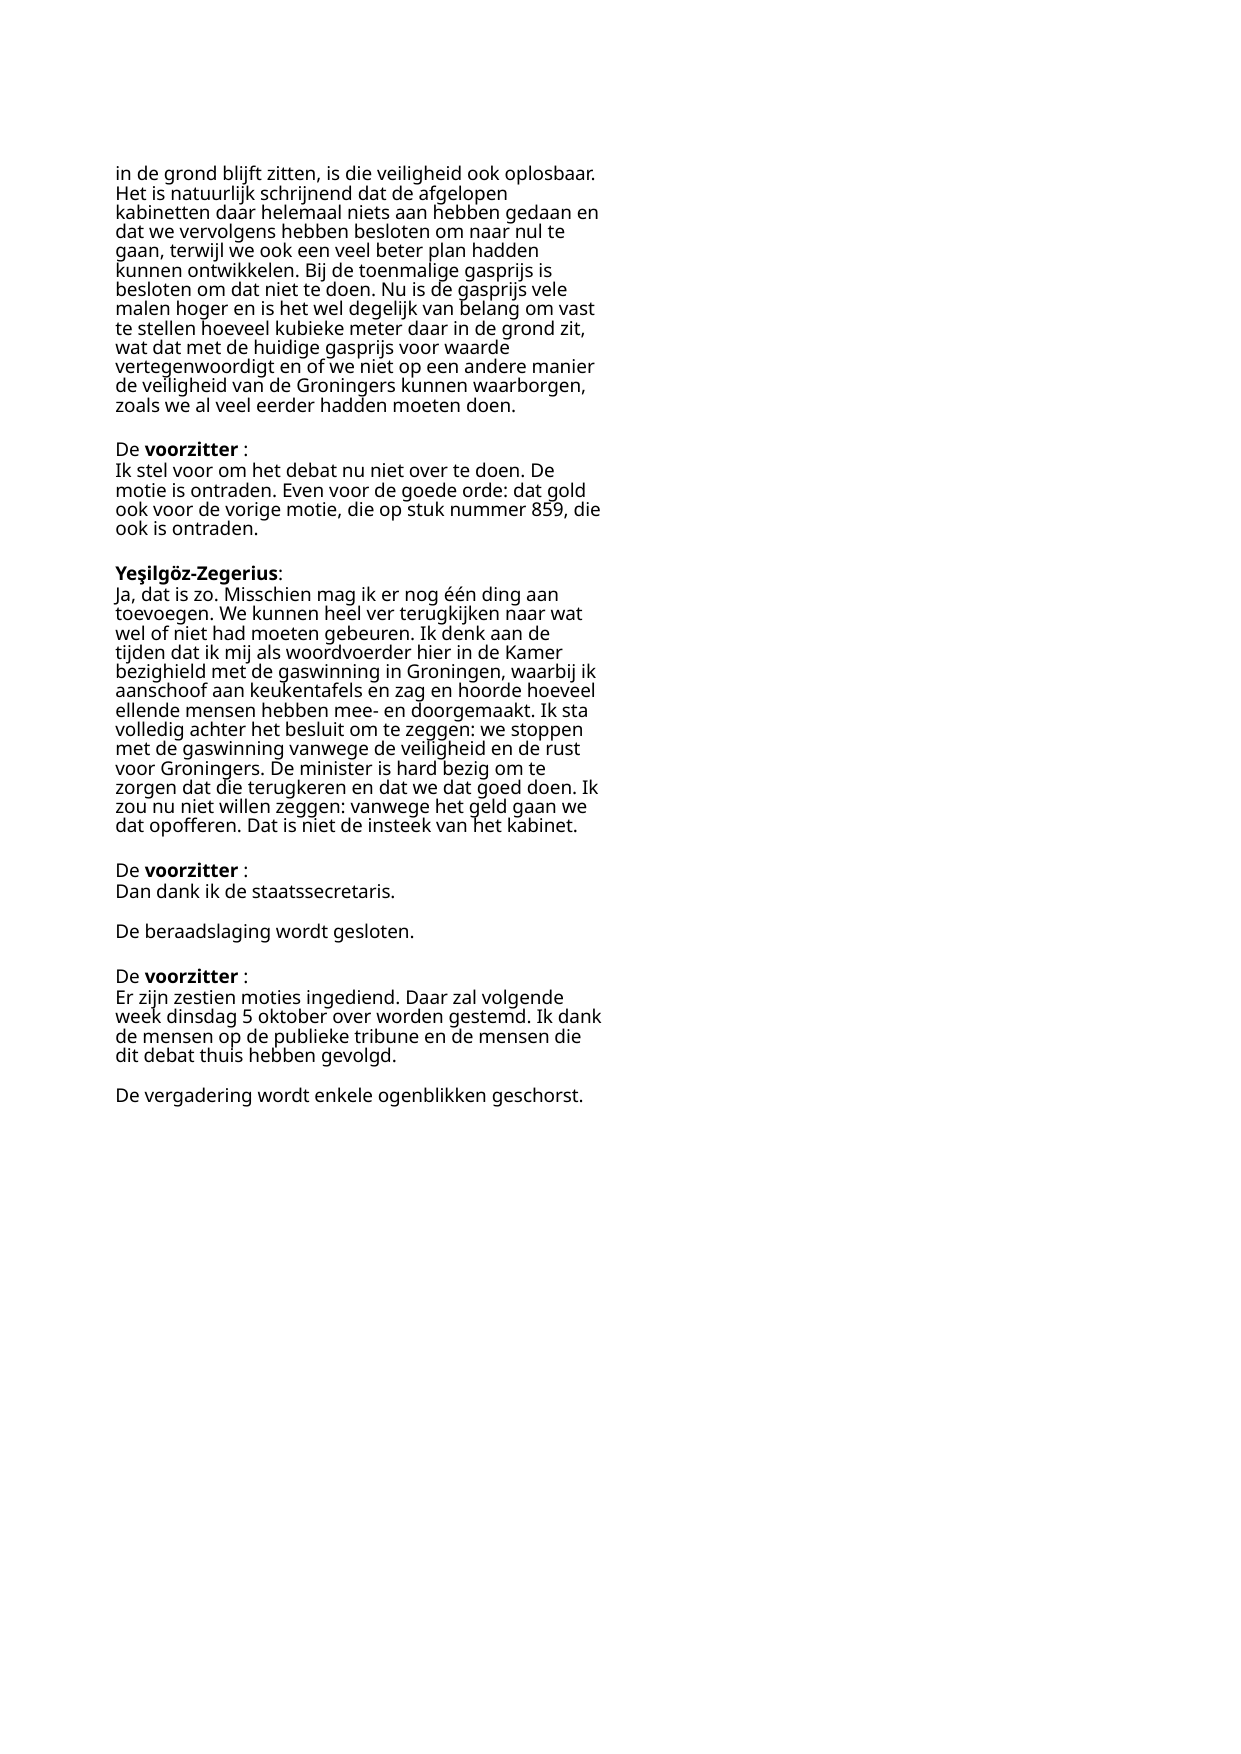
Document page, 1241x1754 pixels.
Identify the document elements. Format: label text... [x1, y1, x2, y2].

text De vergadering wordt enkele ogenblikken geschorst. [115, 1087, 605, 1106]
text in de grond blijft zitten, is die veiligheid ook oplosbaar. Het is natuurlijk schrijnend dat de afgelopen kabinetten daar helemaal niets aan hebben gedaan en dat we vervolgens hebben besloten om naar nul te gaan, terwijl we ook een veel beter plan hadden kunnen ontwikkelen. Bij de toenmalige gasprijs is besloten om dat niet te doen. Nu is de gasprijs vele malen hoger en is het wel degelijk van belang om vast te stellen hoeveel kubieke meter daar in de grond zit, wat dat met de huidige gasprijs voor waarde vertegenwoordigt en of we niet op een andere manier de veiligheid van de Groningers kunnen waarborgen, zoals we al veel eerder hadden moeten doen. [115, 165, 605, 416]
text Ja, dat is zo. Misschien mag ik er nog één ding aan toevoegen. We kunnen heel ver terugkijken naar wat wel of niet had moeten gebeuren. Ik denk aan de tijden dat ik mij als woordvoerder hier in de Kamer bezighield met de gaswinning in Groningen, waarbij ik aanschoof aan keukentafels en zag en hoorde hoeveel ellende mensen hebben mee- en doorgemaakt. Ik sta volledig achter het besluit om te zeggen: we stoppen met de gaswinning vanwege de veiligheid en de rust voor Groningers. De minister is hard bezig om te zorgen dat die terugkeren en dat we dat goed doen. Ik zou nu niet willen zeggen: vanwege het geld gaan we dat opofferen. Dat is niet de insteek van het kabinet. [115, 586, 605, 837]
text Yeşilgöz-Zegerius: [115, 560, 605, 586]
text Dan dank ik de staatssecretaris. [115, 883, 605, 902]
text Er zijn zestien moties ingediend. Daar zal volgende week dinsdag 5 oktober over worden gestemd. Ik dank de mensen op de publieke tribune en de mensen die dit debat thuis hebben gevolgd. [115, 989, 605, 1066]
text De voorzitter : [115, 963, 605, 989]
text De voorzitter : [115, 857, 605, 883]
text De voorzitter : [115, 437, 605, 462]
text De beraadslaging wordt gesloten. [115, 923, 605, 942]
text Ik stel voor om het debat nu niet over te doen. De motie is ontraden. Even voor de goede orde: dat gold ook voor de vorige motie, die op stuk nummer 859, die ook is ontraden. [115, 462, 605, 539]
